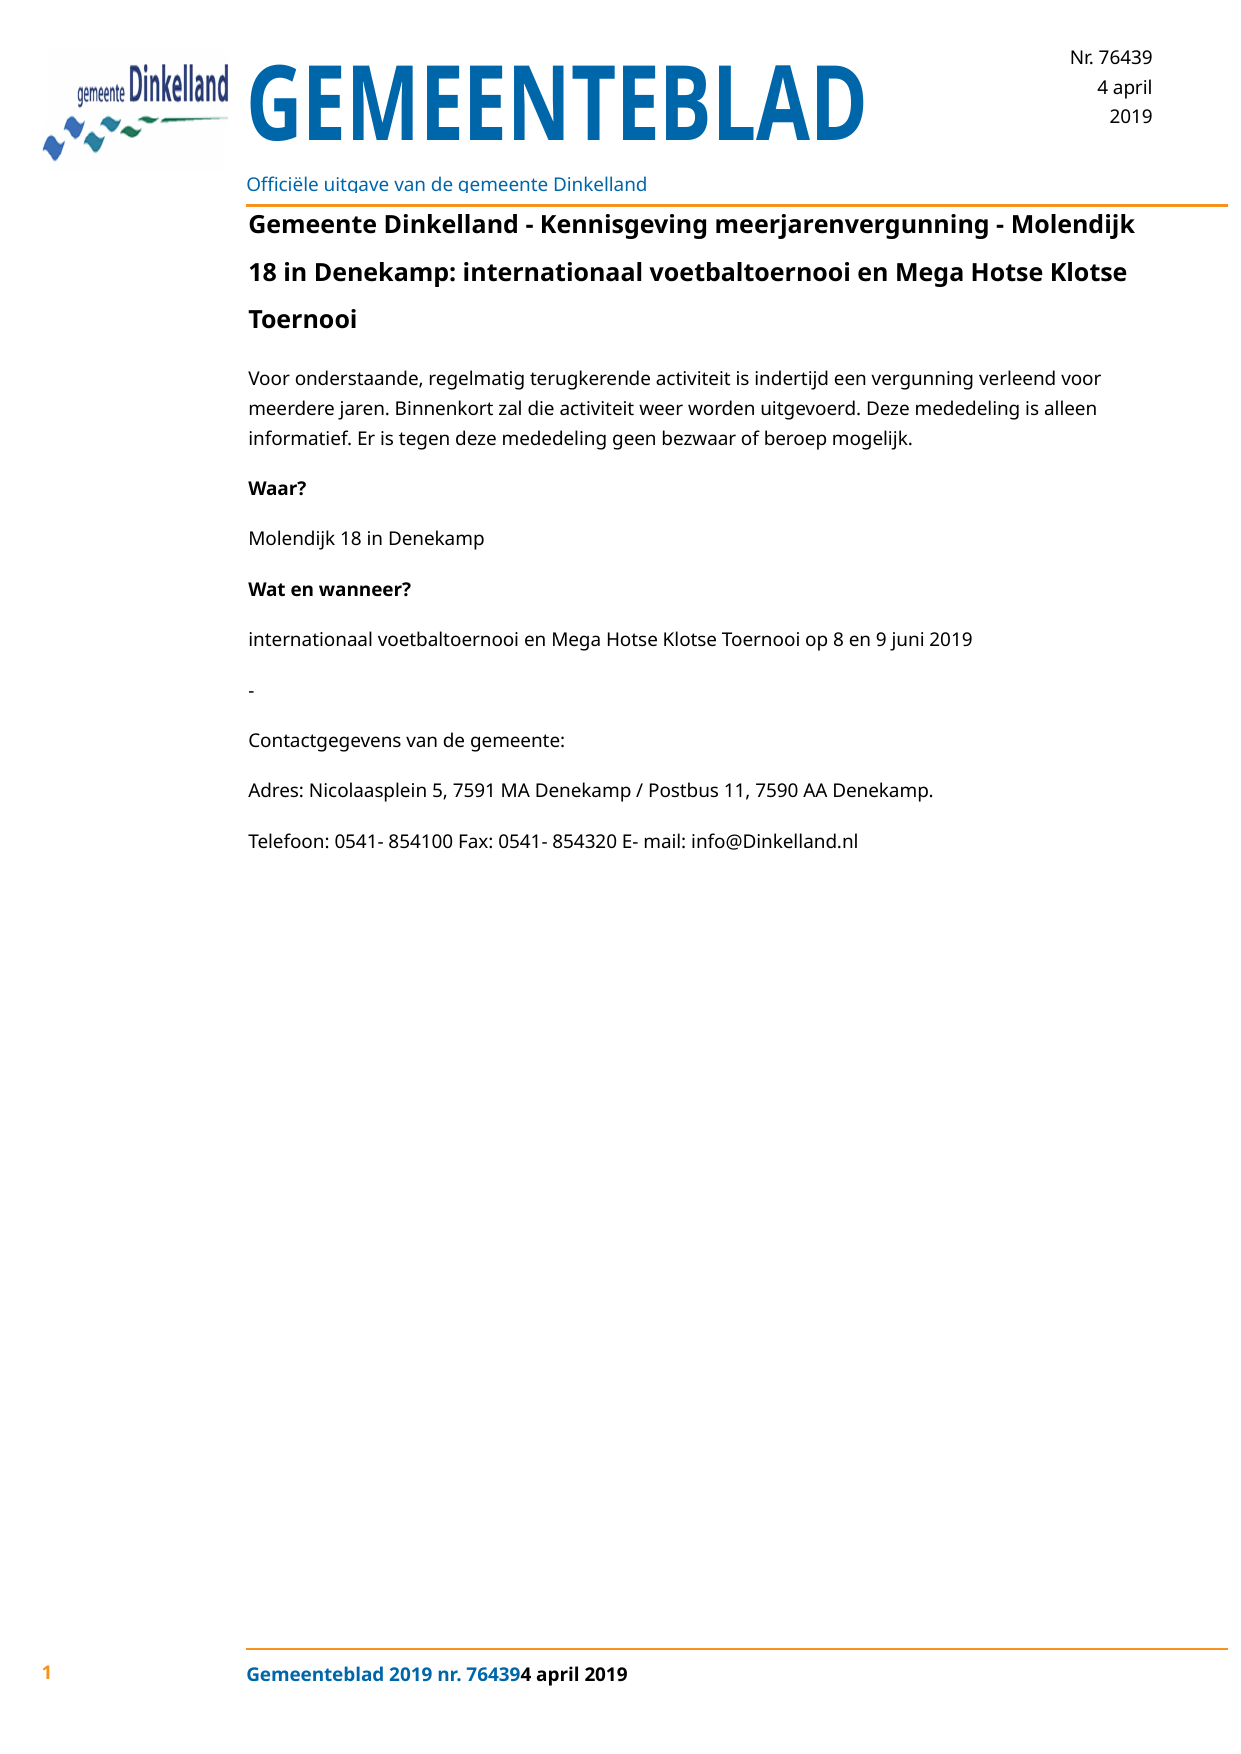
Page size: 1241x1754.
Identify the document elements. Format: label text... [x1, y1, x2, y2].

text Telefoon: 0541- 854100 Fax: 0541- 854320 E- mail: info@Dinkelland.nl [248, 828, 1152, 854]
text Wat en wanneer? [248, 576, 1152, 602]
text Contactgegevens van de gemeente: [248, 727, 1152, 753]
text Gemeente Dinkelland - Kennisgeving meerjarenvergunning - Molendijk 18 in Denekamp: internationaal voetbaltoernooi en Mega Hotse Klotse Toernooi [248, 207, 1152, 336]
text Adres: Nicolaasplein 5, 7591 MA Denekamp / Postbus 11, 7590 AA Denekamp. [248, 778, 1152, 803]
text - [248, 677, 1152, 702]
text Molendijk 18 in Denekamp [248, 526, 1152, 551]
text Waar? [248, 475, 1152, 501]
text Voor onderstaande, regelmatig terugkerende activiteit is indertijd een vergunning verleend voor meerdere jaren. Binnenkort zal die activiteit weer worden uitgevoerd. Deze mededeling is alleen informatief. Er is tegen deze mededeling geen bezwaar of beroep mogelijk. [248, 366, 1152, 450]
picture [41, 47, 231, 172]
text internationaal voetbaltoernooi en Mega Hotse Klotse Toernooi op 8 en 9 juni 2019 [248, 626, 1152, 652]
